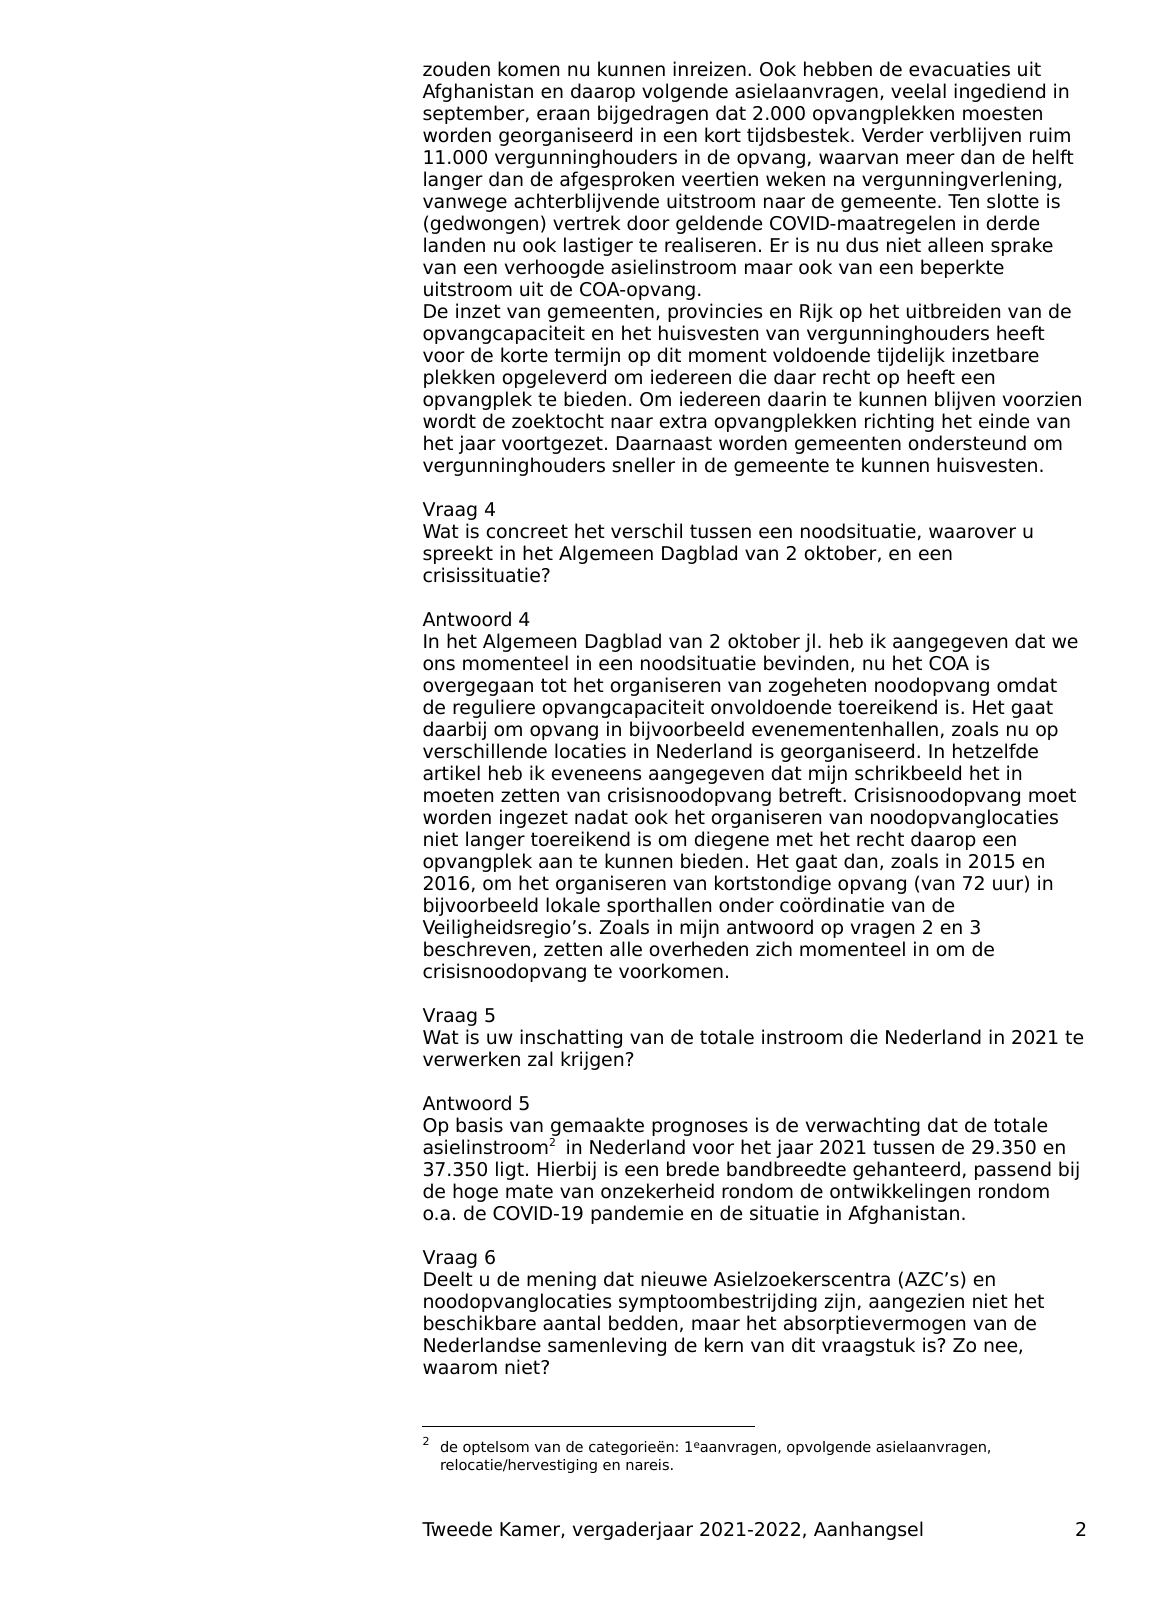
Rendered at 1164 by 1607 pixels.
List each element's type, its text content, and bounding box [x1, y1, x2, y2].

text Wat is concreet het verschil tussen een noodsituatie, waarover u spreekt in het Algemeen Dagblad van 2 oktober, en een crisissituatie? [422, 521, 1087, 587]
text Op basis van gemaakte prognoses is de verwachting dat de totale asielinstroom in Nederland voor het jaar 2021 tussen de 29.350 en 37.350 ligt. Hierbij is een brede bandbreedte gehanteerd, passend bij de hoge mate van onzekerheid rondom de ontwikkelingen rondom o.a. de COVID-19 pandemie en de situatie in Afghanistan. [422, 1115, 1087, 1225]
text Wat is uw inschatting van de totale instroom die Nederland in 2021 te verwerken zal krijgen? [422, 1027, 1087, 1071]
text Vraag 6 [422, 1247, 1087, 1269]
text de optelsom van de categorieën: 1eaanvragen, opvolgende asielaanvragen, relocatie/hervestiging en nareis. [422, 1435, 1087, 1474]
text zouden komen nu kunnen inreizen. Ook hebben de evacuaties uit Afghanistan en daarop volgende asielaanvragen, veelal ingediend in september, eraan bijgedragen dat 2.000 opvangplekken moesten worden georganiseerd in een kort tijdsbestek. Verder verblijven ruim 11.000 vergunninghouders in de opvang, waarvan meer dan de helft langer dan de afgesproken veertien weken na vergunningverlening, vanwege achterblijvende uitstroom naar de gemeente. Ten slotte is (gedwongen) vertrek door geldende COVID-maatregelen in derde landen nu ook lastiger te realiseren. Er is nu dus niet alleen sprake van een verhoogde asielinstroom maar ook van een beperkte uitstroom uit de COA-opvang. [422, 59, 1087, 301]
text Antwoord 5 [422, 1093, 1087, 1115]
text Deelt u de mening dat nieuwe Asielzoekerscentra (AZC’s) en noodopvanglocaties symptoombestrijding zijn, aangezien niet het beschikbare aantal bedden, maar het absorptievermogen van de Nederlandse samenleving de kern van dit vraagstuk is? Zo nee, waarom niet? [422, 1269, 1087, 1379]
text Vraag 4 [422, 499, 1087, 521]
text Antwoord 4 [422, 609, 1087, 631]
text In het Algemeen Dagblad van 2 oktober jl. heb ik aangegeven dat we ons momenteel in een noodsituatie bevinden, nu het COA is overgegaan tot het organiseren van zogeheten noodopvang omdat de reguliere opvangcapaciteit onvoldoende toereikend is. Het gaat daarbij om opvang in bijvoorbeeld evenementenhallen, zoals nu op verschillende locaties in Nederland is georganiseerd. In hetzelfde artikel heb ik eveneens aangegeven dat mijn schrikbeeld het in moeten zetten van crisisnoodopvang betreft. Crisisnoodopvang moet worden ingezet nadat ook het organiseren van noodopvanglocaties niet langer toereikend is om diegene met het recht daarop een opvangplek aan te kunnen bieden. Het gaat dan, zoals in 2015 en 2016, om het organiseren van kortstondige opvang (van 72 uur) in bijvoorbeeld lokale sporthallen onder coördinatie van de Veiligheidsregio’s. Zoals in mijn antwoord op vragen 2 en 3 beschreven, zetten alle overheden zich momenteel in om de crisisnoodopvang te voorkomen. [422, 631, 1087, 983]
text De inzet van gemeenten, provincies en Rijk op het uitbreiden van de opvangcapaciteit en het huisvesten van vergunninghouders heeft voor de korte termijn op dit moment voldoende tijdelijk inzetbare plekken opgeleverd om iedereen die daar recht op heeft een opvangplek te bieden. Om iedereen daarin te kunnen blijven voorzien wordt de zoektocht naar extra opvangplekken richting het einde van het jaar voortgezet. Daarnaast worden gemeenten ondersteund om vergunninghouders sneller in de gemeente te kunnen huisvesten. [422, 301, 1087, 477]
text Vraag 5 [422, 1005, 1087, 1027]
